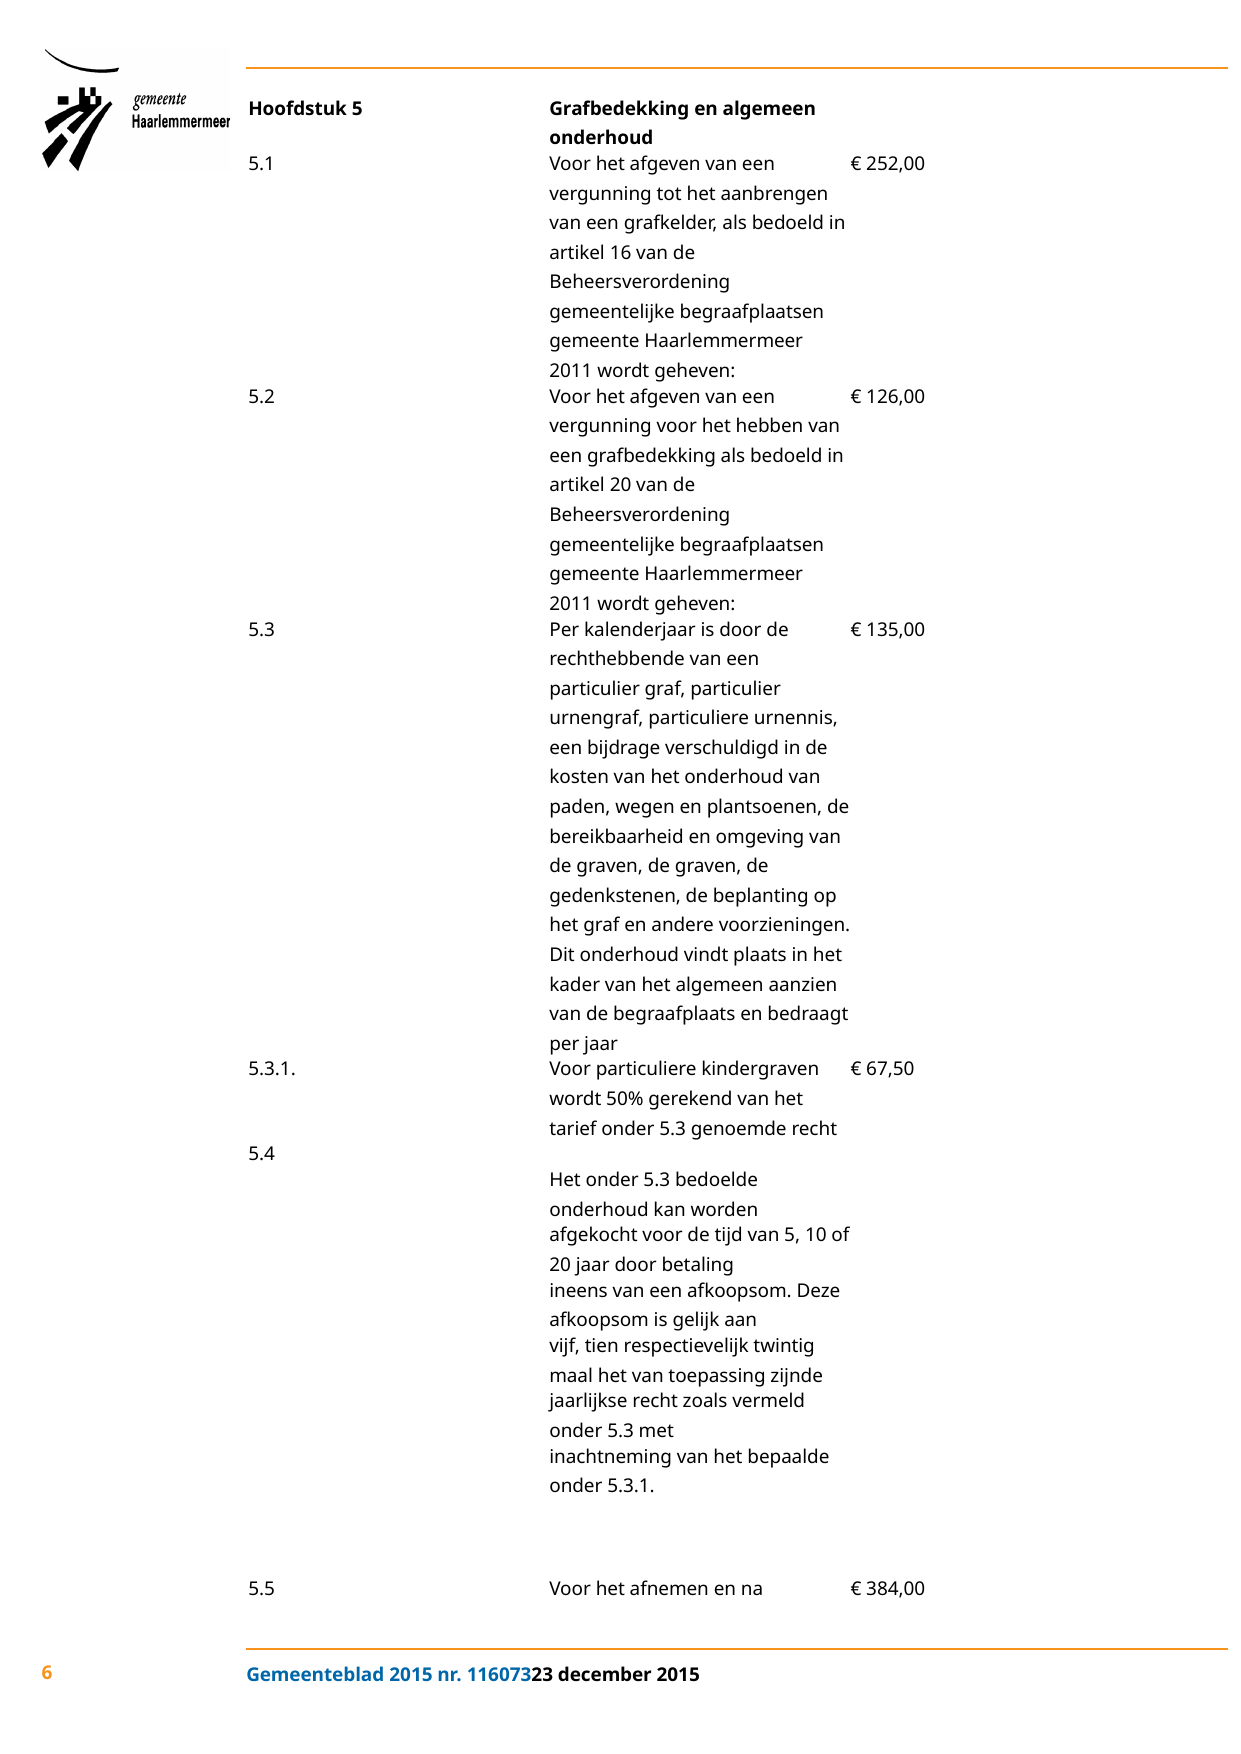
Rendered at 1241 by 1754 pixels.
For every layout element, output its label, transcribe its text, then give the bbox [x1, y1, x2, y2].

table_cell ineens van een afkoopsom. Deze afkoopsom is gelijk aan [549, 1277, 850, 1332]
table_cell Voor particuliere kindergraven wordt 50% gerekend van het tarief onder 5.3 genoemde recht [549, 1056, 850, 1141]
table_cell Hoofdstuk 5 [248, 95, 549, 150]
table_cell vijf, tien respectievelijk twintig maal het van toepassing zijnde [549, 1332, 850, 1388]
table_cell [850, 95, 1152, 150]
table_cell jaarlijkse recht zoals vermeld onder 5.3 met [549, 1388, 850, 1443]
table_cell 5.2 [248, 383, 549, 616]
table_cell [549, 1498, 850, 1524]
table_cell 5.5 [248, 1576, 549, 1601]
table_cell inachtneming van het bepaalde onder 5.3.1. [549, 1443, 850, 1498]
table_cell afgekocht voor de tijd van 5, 10 of 20 jaar door betaling [549, 1222, 850, 1277]
table_cell [549, 1141, 850, 1166]
table_cell € 67,50 [850, 1056, 1152, 1141]
table_cell [850, 1141, 1152, 1576]
table_cell Per kalenderjaar is door de rechthebbende van een particulier graf, particulier urnengraf, particuliere urnennis, een bijdrage verschuldigd in de kosten van het onderhoud van paden, wegen en plantsoenen, de bereikbaarheid en omgeving van de graven, de graven, de gedenkstenen, de beplanting op het graf en andere voorzieningen. Dit onderhoud vindt plaats in het kader van het algemeen aanzien van de begraafplaats en bedraagt per jaar [549, 616, 850, 1056]
table_cell [549, 1524, 850, 1550]
table_cell Voor het afnemen en na [549, 1576, 850, 1601]
picture [41, 47, 231, 172]
table_cell Voor het afgeven van een vergunning voor het hebben van een grafbedekking als bedoeld in artikel 20 van de Beheersverordening gemeentelijke begraafplaatsen gemeente Haarlemmermeer 2011 wordt geheven: [549, 383, 850, 616]
table_cell Grafbedekking en algemeen onderhoud [549, 95, 850, 150]
table_cell € 384,00 [850, 1576, 1152, 1601]
table_header Het onder 5.3 bedoelde onderhoud kan worden [549, 1166, 850, 1222]
table_cell 5.3 [248, 616, 549, 1056]
table_cell € 126,00 [850, 383, 1152, 616]
table_cell € 135,00 [850, 616, 1152, 1056]
table_cell € 252,00 [850, 150, 1152, 383]
table_cell Voor het afgeven van een vergunning tot het aanbrengen van een grafkelder, als bedoeld in artikel 16 van de Beheersverordening gemeentelijke begraafplaatsen gemeente Haarlemmermeer 2011 wordt geheven: [549, 150, 850, 383]
table_cell [549, 1550, 850, 1576]
table_cell 5.3.1. [248, 1056, 549, 1141]
table_cell 5.4 [248, 1141, 549, 1576]
table_cell 5.1 [248, 150, 549, 383]
